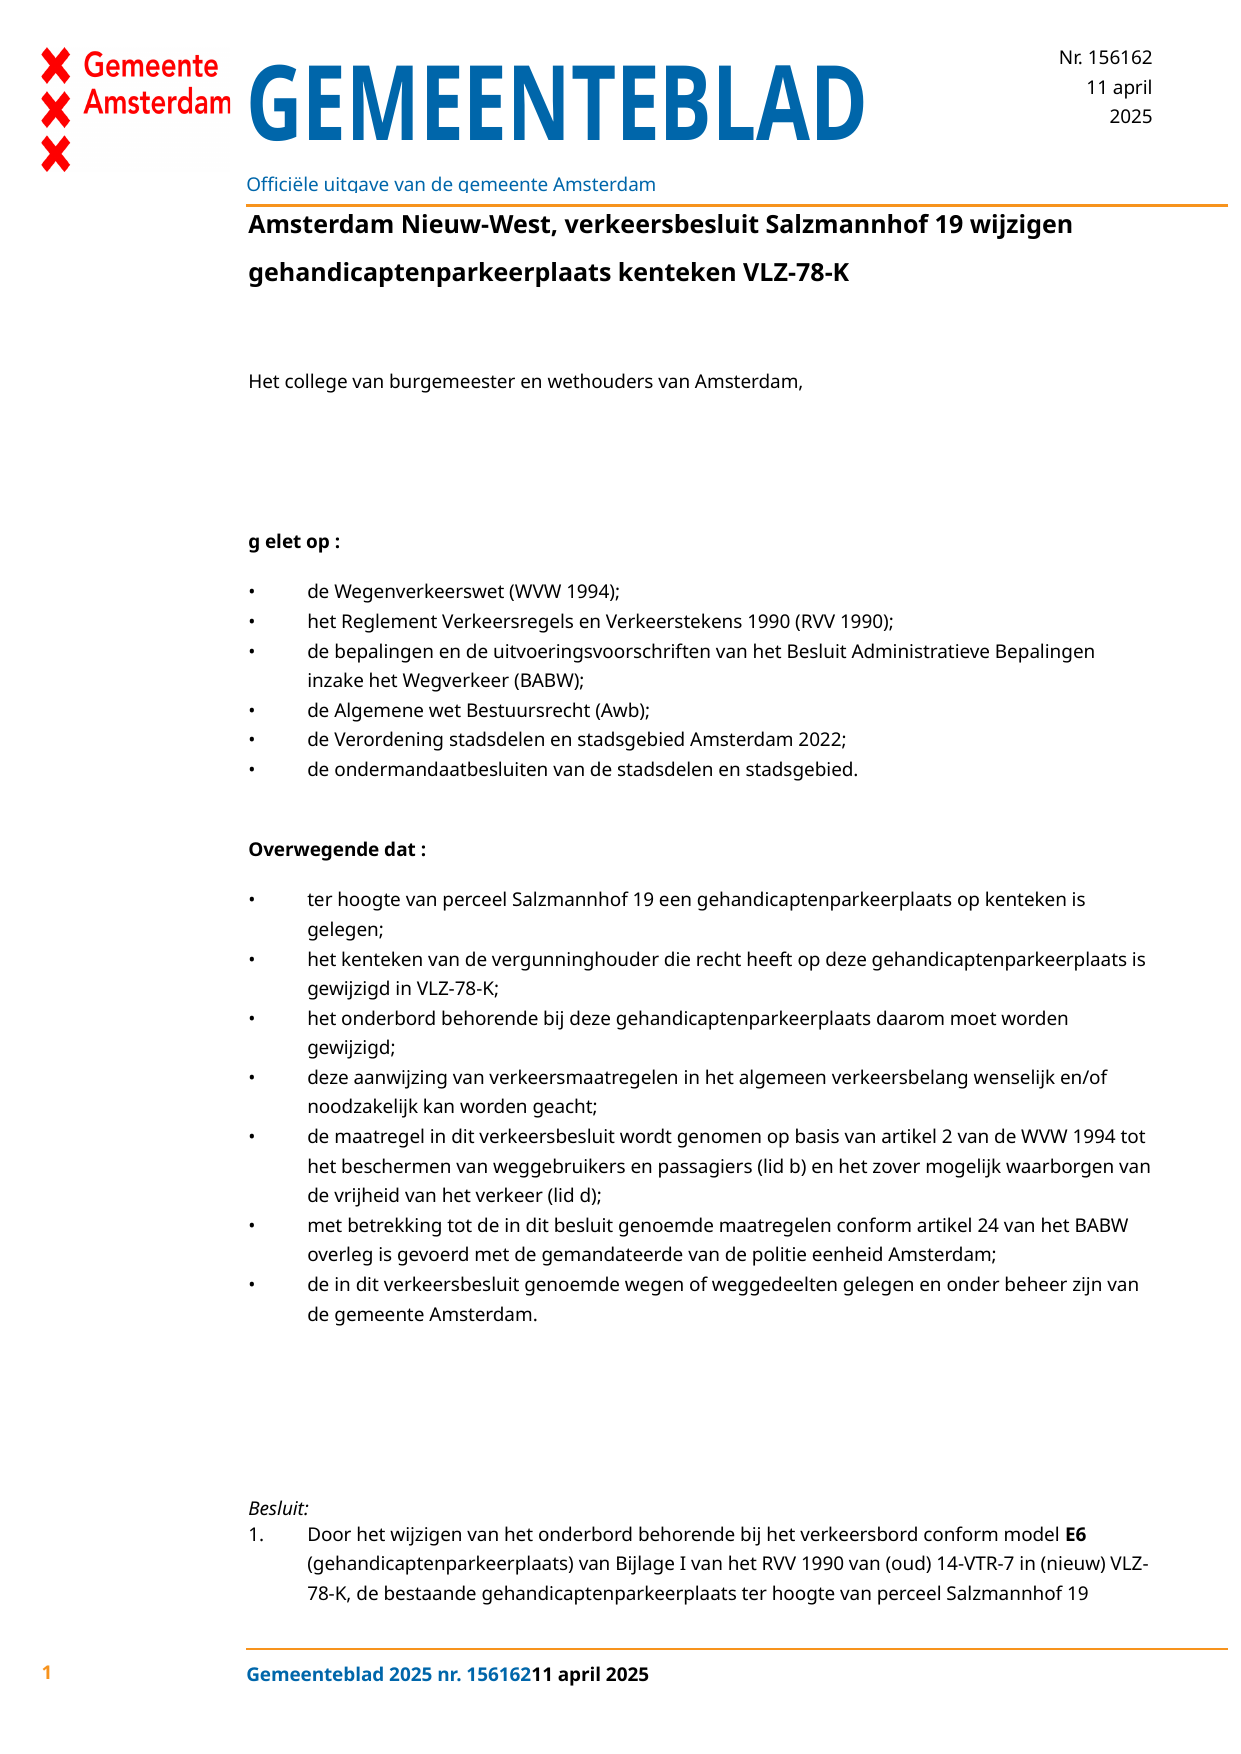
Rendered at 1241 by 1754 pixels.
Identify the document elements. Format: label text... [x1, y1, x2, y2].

list de bepalingen en de uitvoeringsvoorschriften van het Besluit Administratieve Bepalingen inzake het Wegverkeer (BABW); [248, 638, 1152, 693]
list ter hoogte van perceel Salzmannhof 19 een gehandicaptenparkeerplaats op kenteken is gelegen; [248, 887, 1152, 942]
list de Wegenverkeerswet (WVW 1994); [248, 579, 1152, 604]
list het onderbord behorende bij deze gehandicaptenparkeerplaats daarom moet worden gewijzigd; [248, 1005, 1152, 1060]
list deze aanwijzing van verkeersmaatregelen in het algemeen verkeersbelang wenselijk en/of noodzakelijk kan worden geacht; [248, 1064, 1152, 1119]
list de Verordening stadsdelen en stadsgebied Amsterdam 2022; [248, 727, 1152, 752]
text Overwegende dat : [248, 836, 1152, 862]
text Besluit: [248, 1495, 1152, 1521]
list het kenteken van de vergunninghouder die recht heeft op deze gehandicaptenparkeerplaats is gewijzigd in VLZ-78-K; [248, 946, 1152, 1001]
list de in dit verkeersbesluit genoemde wegen of weggedeelten gelegen en onder beheer zijn van de gemeente Amsterdam. [248, 1271, 1152, 1326]
list de Algemene wet Bestuursrecht (Awb); [248, 697, 1152, 723]
picture [41, 47, 231, 172]
text Het college van burgemeester en wethouders van Amsterdam, [248, 368, 1152, 394]
list de maatregel in dit verkeersbesluit wordt genomen op basis van artikel 2 van de WVW 1994 tot het beschermen van weggebruikers en passagiers (lid b) en het zover mogelijk waarborgen van de vrijheid van het verkeer (lid d); [248, 1123, 1152, 1208]
list Door het wijzigen van het onderbord behorende bij het verkeersbord conform model E6 (gehandicaptenparkeerplaats) van Bijlage I van het RVV 1990 van (oud) 14-VTR-7 in (nieuw) VLZ-78-K, de bestaande gehandicaptenparkeerplaats ter hoogte van perceel Salzmannhof 19 [248, 1521, 1152, 1606]
list het Reglement Verkeersregels en Verkeerstekens 1990 (RVV 1990); [248, 608, 1152, 634]
text Amsterdam Nieuw-West, verkeersbesluit Salzmannhof 19 wijzigen gehandicaptenparkeerplaats kenteken VLZ-78-K [248, 207, 1152, 288]
list de ondermandaatbesluiten van de stadsdelen en stadsgebied. [248, 756, 1152, 782]
text g elet op : [248, 528, 1152, 554]
list met betrekking tot de in dit besluit genoemde maatregelen conform artikel 24 van het BABW overleg is gevoerd met de gemandateerde van de politie eenheid Amsterdam; [248, 1212, 1152, 1267]
